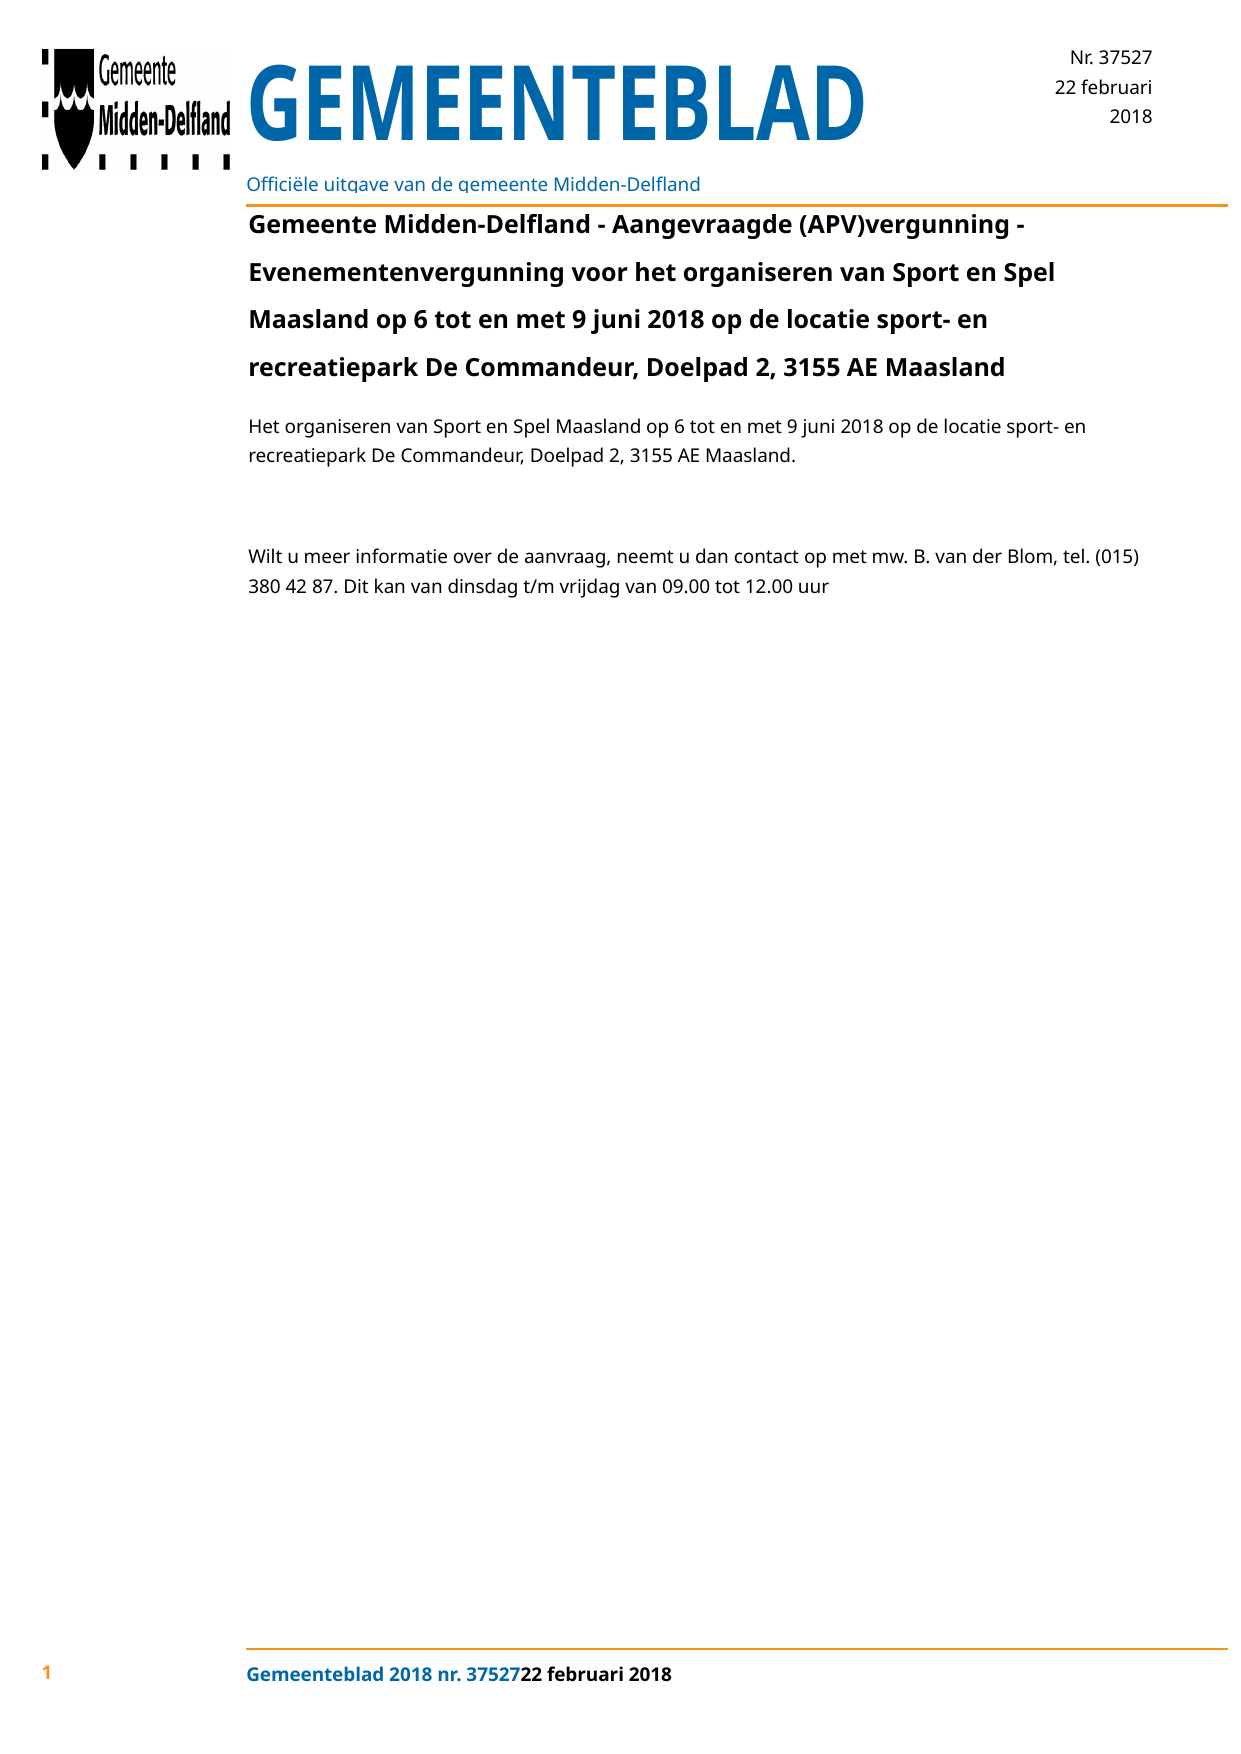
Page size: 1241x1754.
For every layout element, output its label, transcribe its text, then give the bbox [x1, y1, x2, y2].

text Het organiseren van Sport en Spel Maasland op 6 tot en met 9 juni 2018 op de locatie sport- en recreatiepark De Commandeur, Doelpad 2, 3155 AE Maasland. [248, 413, 1152, 468]
text Wilt u meer informatie over de aanvraag, neemt u dan contact op met mw. B. van der Blom, tel. (015) 380 42 87. Dit kan van dinsdag t/m vrijdag van 09.00 tot 12.00 uur [248, 543, 1152, 599]
picture [41, 47, 231, 172]
text Gemeente Midden-Delfland - Aangevraagde (APV)vergunning - Evenementenvergunning voor het organiseren van Sport en Spel Maasland op 6 tot en met 9 juni 2018 op de locatie sport- en recreatiepark De Commandeur, Doelpad 2, 3155 AE Maasland [248, 207, 1152, 384]
